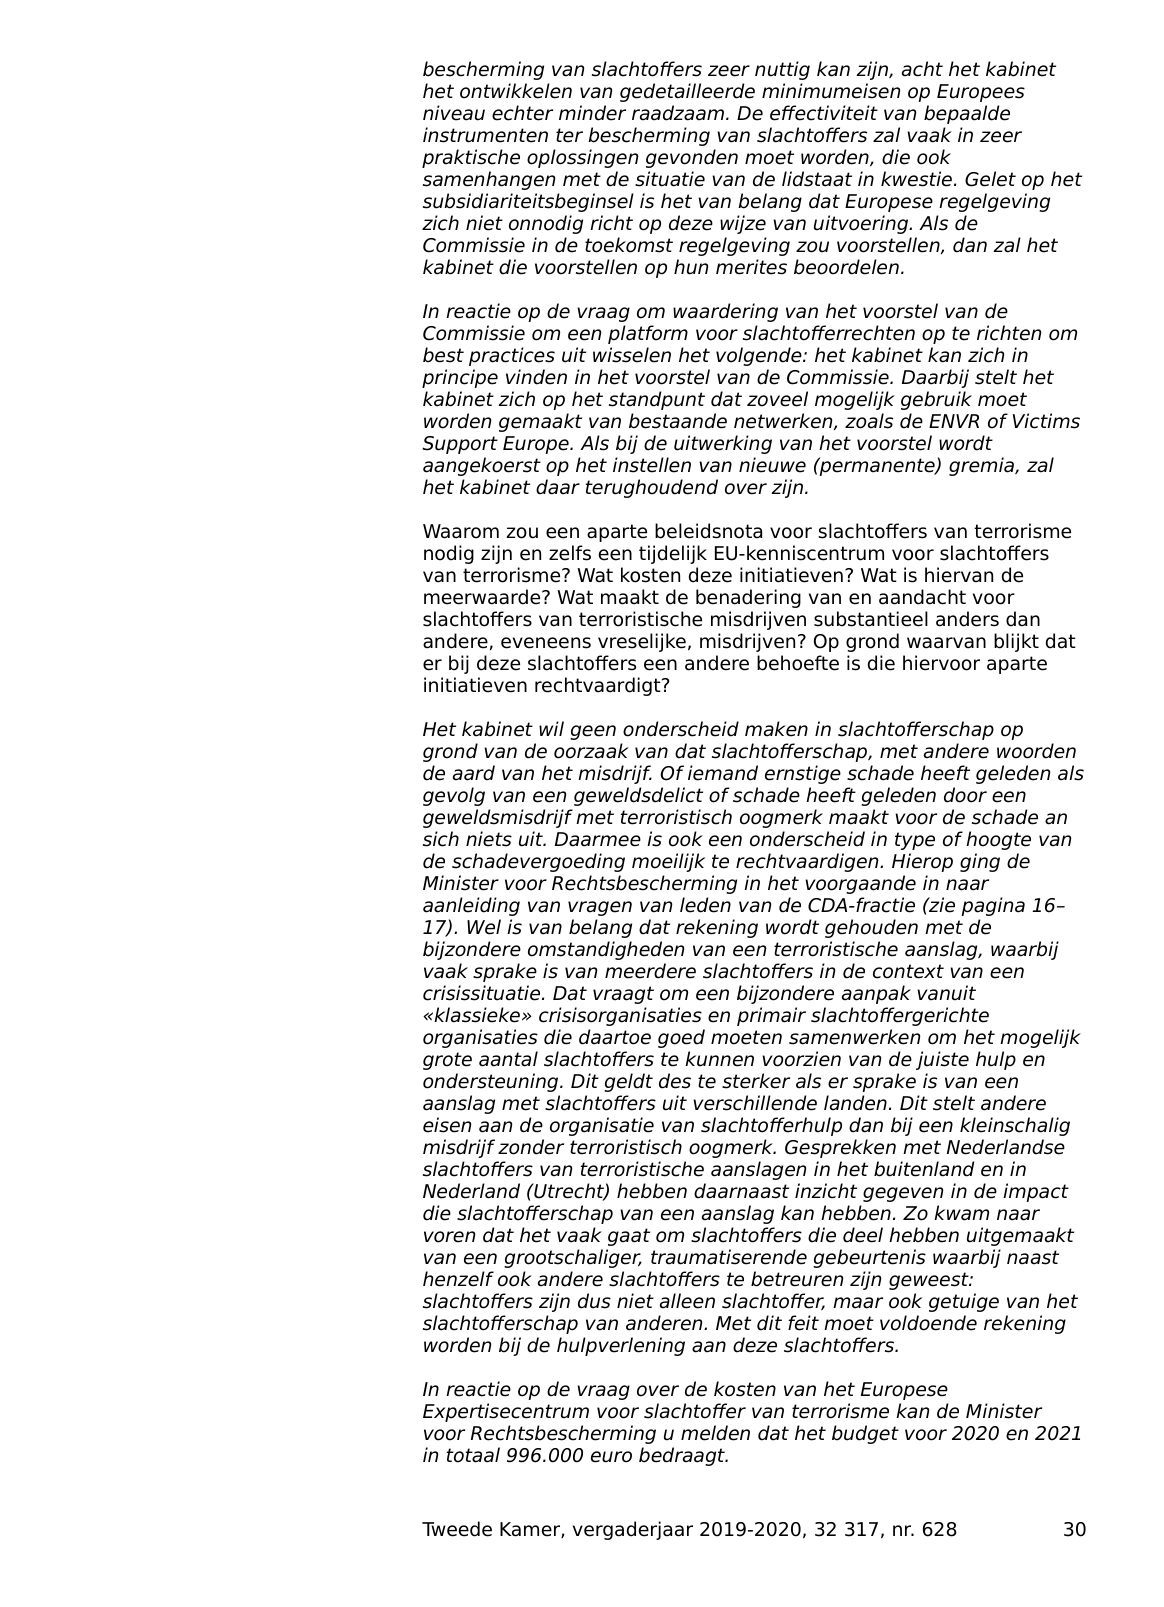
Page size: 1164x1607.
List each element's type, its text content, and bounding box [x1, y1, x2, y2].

text bescherming van slachtoffers zeer nuttig kan zijn, acht het kabinet het ontwikkelen van gedetailleerde minimumeisen op Europees niveau echter minder raadzaam. De effectiviteit van bepaalde instrumenten ter bescherming van slachtoffers zal vaak in zeer praktische oplossingen gevonden moet worden, die ook samenhangen met de situatie van de lidstaat in kwestie. Gelet op het subsidiariteitsbeginsel is het van belang dat Europese regelgeving zich niet onnodig richt op deze wijze van uitvoering. Als de Commissie in de toekomst regelgeving zou voorstellen, dan zal het kabinet die voorstellen op hun merites beoordelen. [422, 59, 1087, 279]
text In reactie op de vraag om waardering van het voorstel van de Commissie om een platform voor slachtofferrechten op te richten om best practices uit wisselen het volgende: het kabinet kan zich in principe vinden in het voorstel van de Commissie. Daarbij stelt het kabinet zich op het standpunt dat zoveel mogelijk gebruik moet worden gemaakt van bestaande netwerken, zoals de ENVR of Victims Support Europe. Als bij de uitwerking van het voorstel wordt aangekoerst op het instellen van nieuwe (permanente) gremia, zal het kabinet daar terughoudend over zijn. [422, 301, 1087, 499]
text Het kabinet wil geen onderscheid maken in slachtofferschap op grond van de oorzaak van dat slachtofferschap, met andere woorden de aard van het misdrijf. Of iemand ernstige schade heeft geleden als gevolg van een geweldsdelict of schade heeft geleden door een geweldsmisdrijf met terroristisch oogmerk maakt voor de schade an sich niets uit. Daarmee is ook een onderscheid in type of hoogte van de schadevergoeding moeilijk te rechtvaardigen. Hierop ging de Minister voor Rechtsbescherming in het voorgaande in naar aanleiding van vragen van leden van de CDA-fractie (zie pagina 16–17). Wel is van belang dat rekening wordt gehouden met de bijzondere omstandigheden van een terroristische aanslag, waarbij vaak sprake is van meerdere slachtoffers in de context van een crisissituatie. Dat vraagt om een bijzondere aanpak vanuit «klassieke» crisisorganisaties en primair slachtoffergerichte organisaties die daartoe goed moeten samenwerken om het mogelijk grote aantal slachtoffers te kunnen voorzien van de juiste hulp en ondersteuning. Dit geldt des te sterker als er sprake is van een aanslag met slachtoffers uit verschillende landen. Dit stelt andere eisen aan de organisatie van slachtofferhulp dan bij een kleinschalig misdrijf zonder terroristisch oogmerk. Gesprekken met Nederlandse slachtoffers van terroristische aanslagen in het buitenland en in Nederland (Utrecht) hebben daarnaast inzicht gegeven in de impact die slachtofferschap van een aanslag kan hebben. Zo kwam naar voren dat het vaak gaat om slachtoffers die deel hebben uitgemaakt van een grootschaliger, traumatiserende gebeurtenis waarbij naast henzelf ook andere slachtoffers te betreuren zijn geweest: slachtoffers zijn dus niet alleen slachtoffer, maar ook getuige van het slachtofferschap van anderen. Met dit feit moet voldoende rekening worden bij de hulpverlening aan deze slachtoffers. [422, 719, 1087, 1356]
text Waarom zou een aparte beleidsnota voor slachtoffers van terrorisme nodig zijn en zelfs een tijdelijk EU-kenniscentrum voor slachtoffers van terrorisme? Wat kosten deze initiatieven? Wat is hiervan de meerwaarde? Wat maakt de benadering van en aandacht voor slachtoffers van terroristische misdrijven substantieel anders dan andere, eveneens vreselijke, misdrijven? Op grond waarvan blijkt dat er bij deze slachtoffers een andere behoefte is die hiervoor aparte initiatieven rechtvaardigt? [422, 521, 1087, 697]
text In reactie op de vraag over de kosten van het Europese Expertisecentrum voor slachtoffer van terrorisme kan de Minister voor Rechtsbescherming u melden dat het budget voor 2020 en 2021 in totaal 996.000 euro bedraagt. [422, 1379, 1087, 1467]
